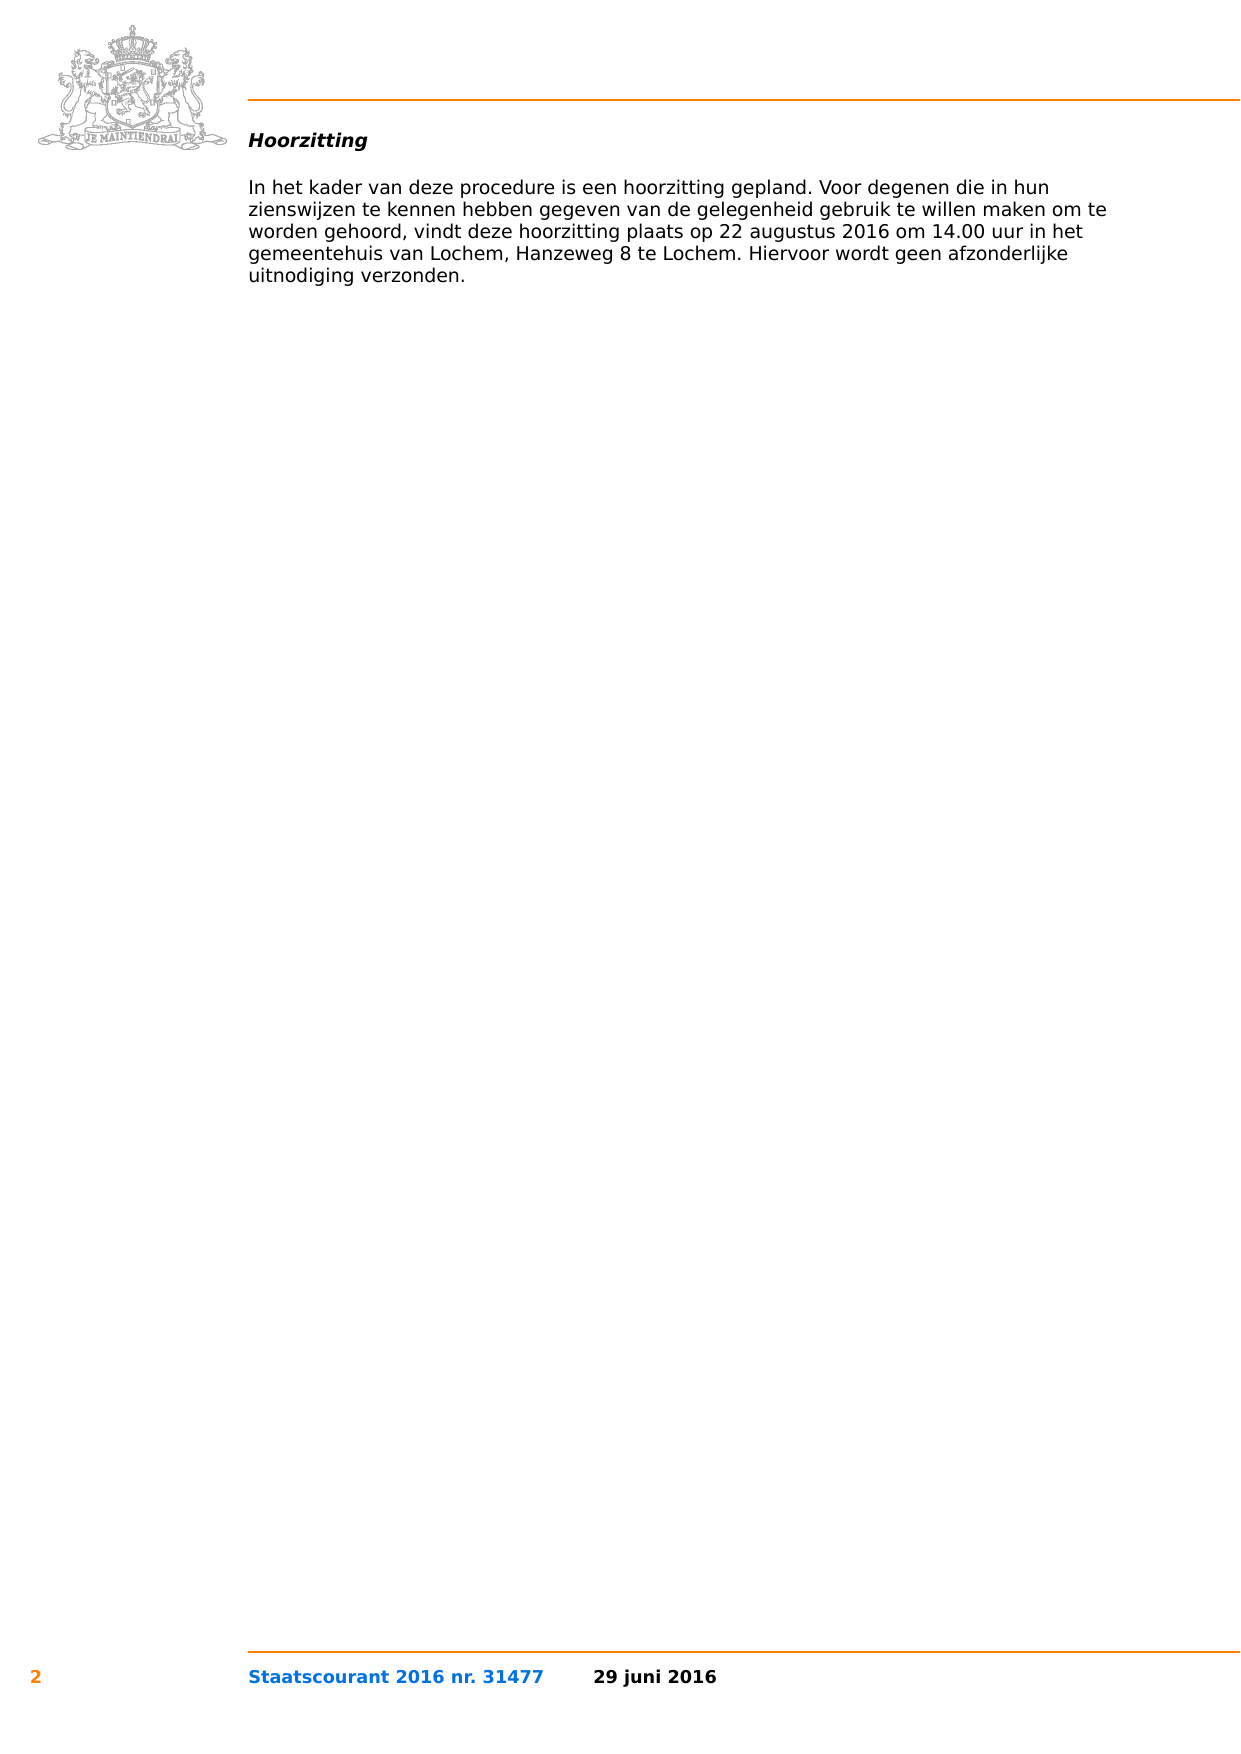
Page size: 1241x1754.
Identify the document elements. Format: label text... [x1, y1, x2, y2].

subtitle Hoorzitting [248, 130, 1163, 152]
picture [38, 25, 227, 150]
text In het kader van deze procedure is een hoorzitting gepland. Voor degenen die in hun zienswijzen te kennen hebben gegeven van de gelegenheid gebruik te willen maken om te worden gehoord, vindt deze hoorzitting plaats op 22 augustus 2016 om 14.00 uur in het gemeentehuis van Lochem, Hanzeweg 8 te Lochem. Hiervoor wordt geen afzonderlijke uitnodiging verzonden. [248, 177, 1163, 287]
